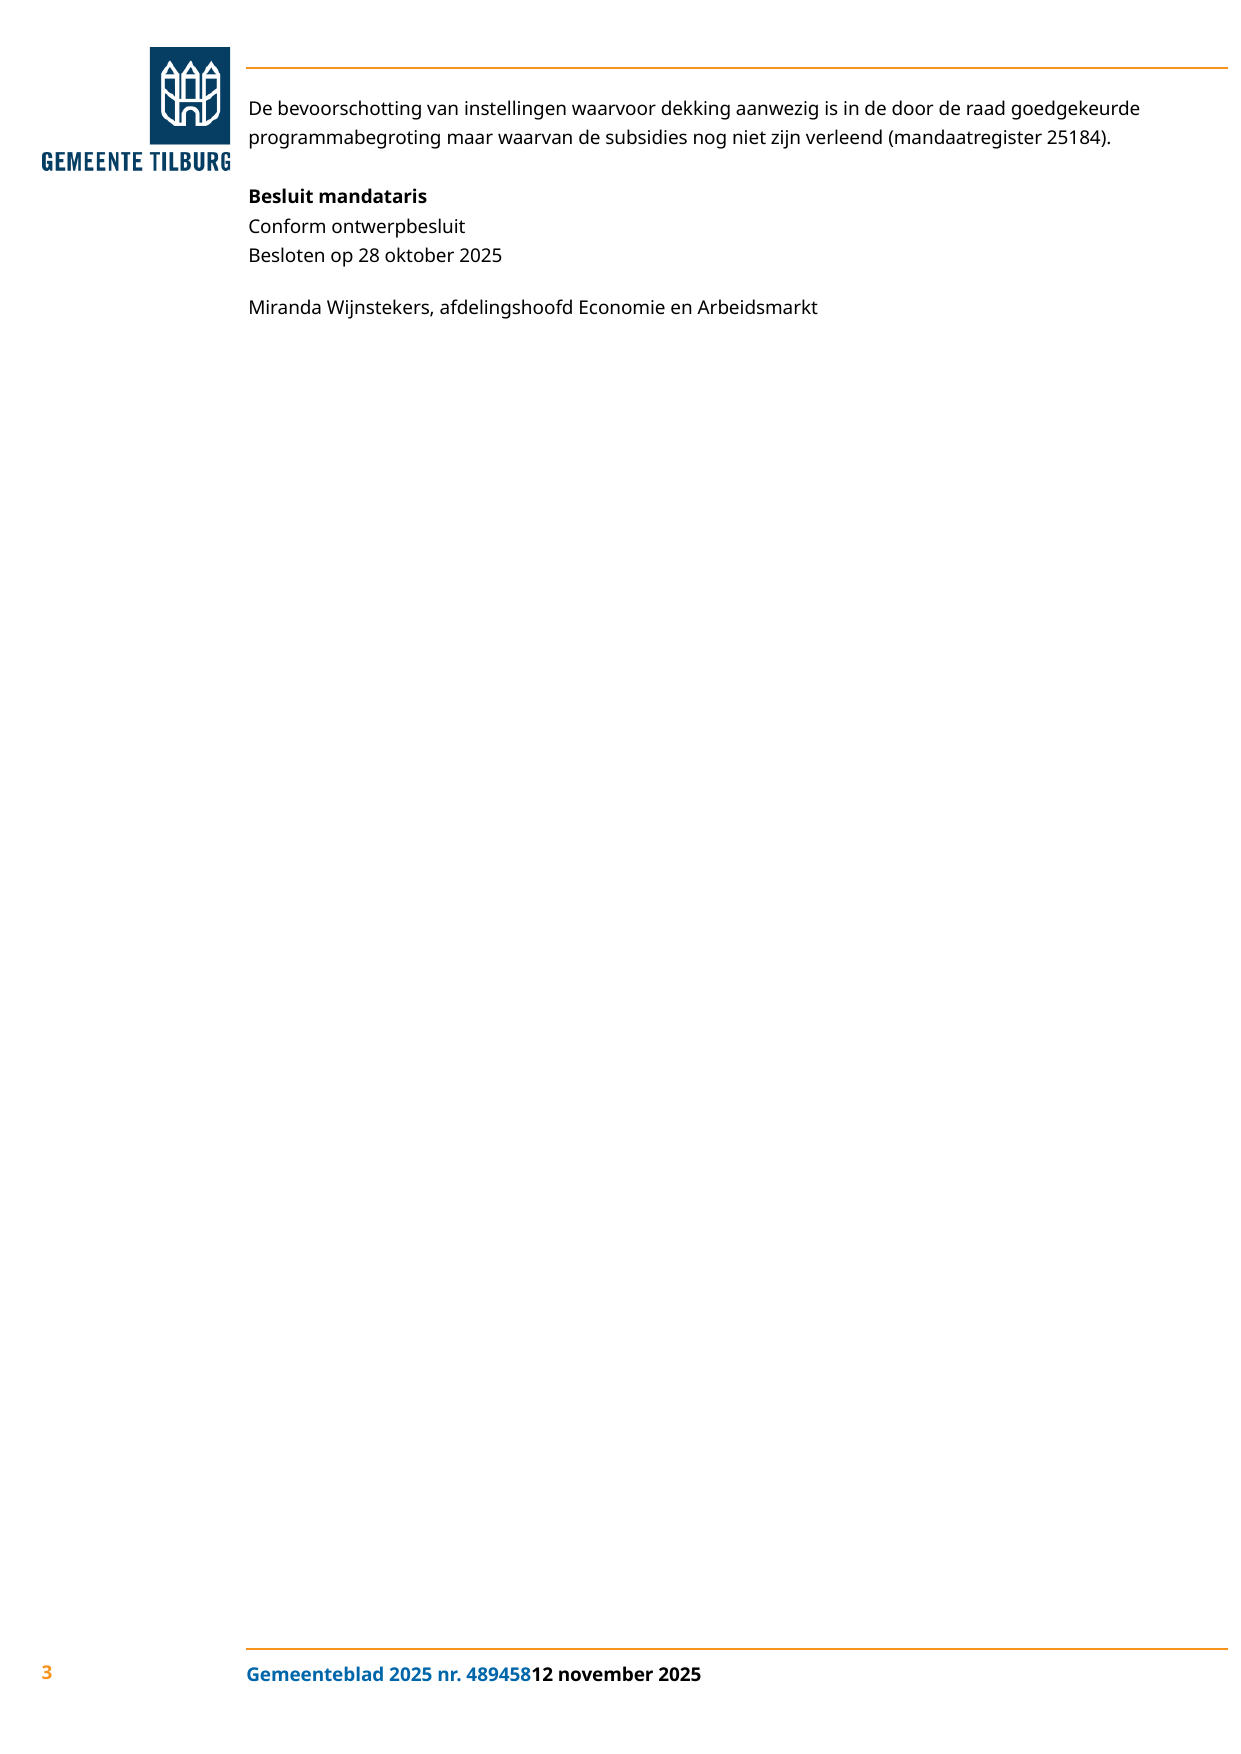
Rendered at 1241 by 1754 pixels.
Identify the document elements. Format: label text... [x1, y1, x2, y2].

text De bevoorschotting van instellingen waarvoor dekking aanwezig is in de door de raad goedgekeurde programmabegroting maar waarvan de subsidies nog niet zijn verleend (mandaatregister 25184). [248, 95, 1152, 150]
text Besloten op 28 oktober 2025 [248, 243, 1152, 268]
text Conform ontwerpbesluit [248, 213, 1152, 239]
text Miranda Wijnstekers, afdelingshoofd Economie en Arbeidsmarkt [248, 294, 1152, 320]
picture [41, 47, 231, 172]
text Besluit mandataris [248, 183, 1152, 209]
